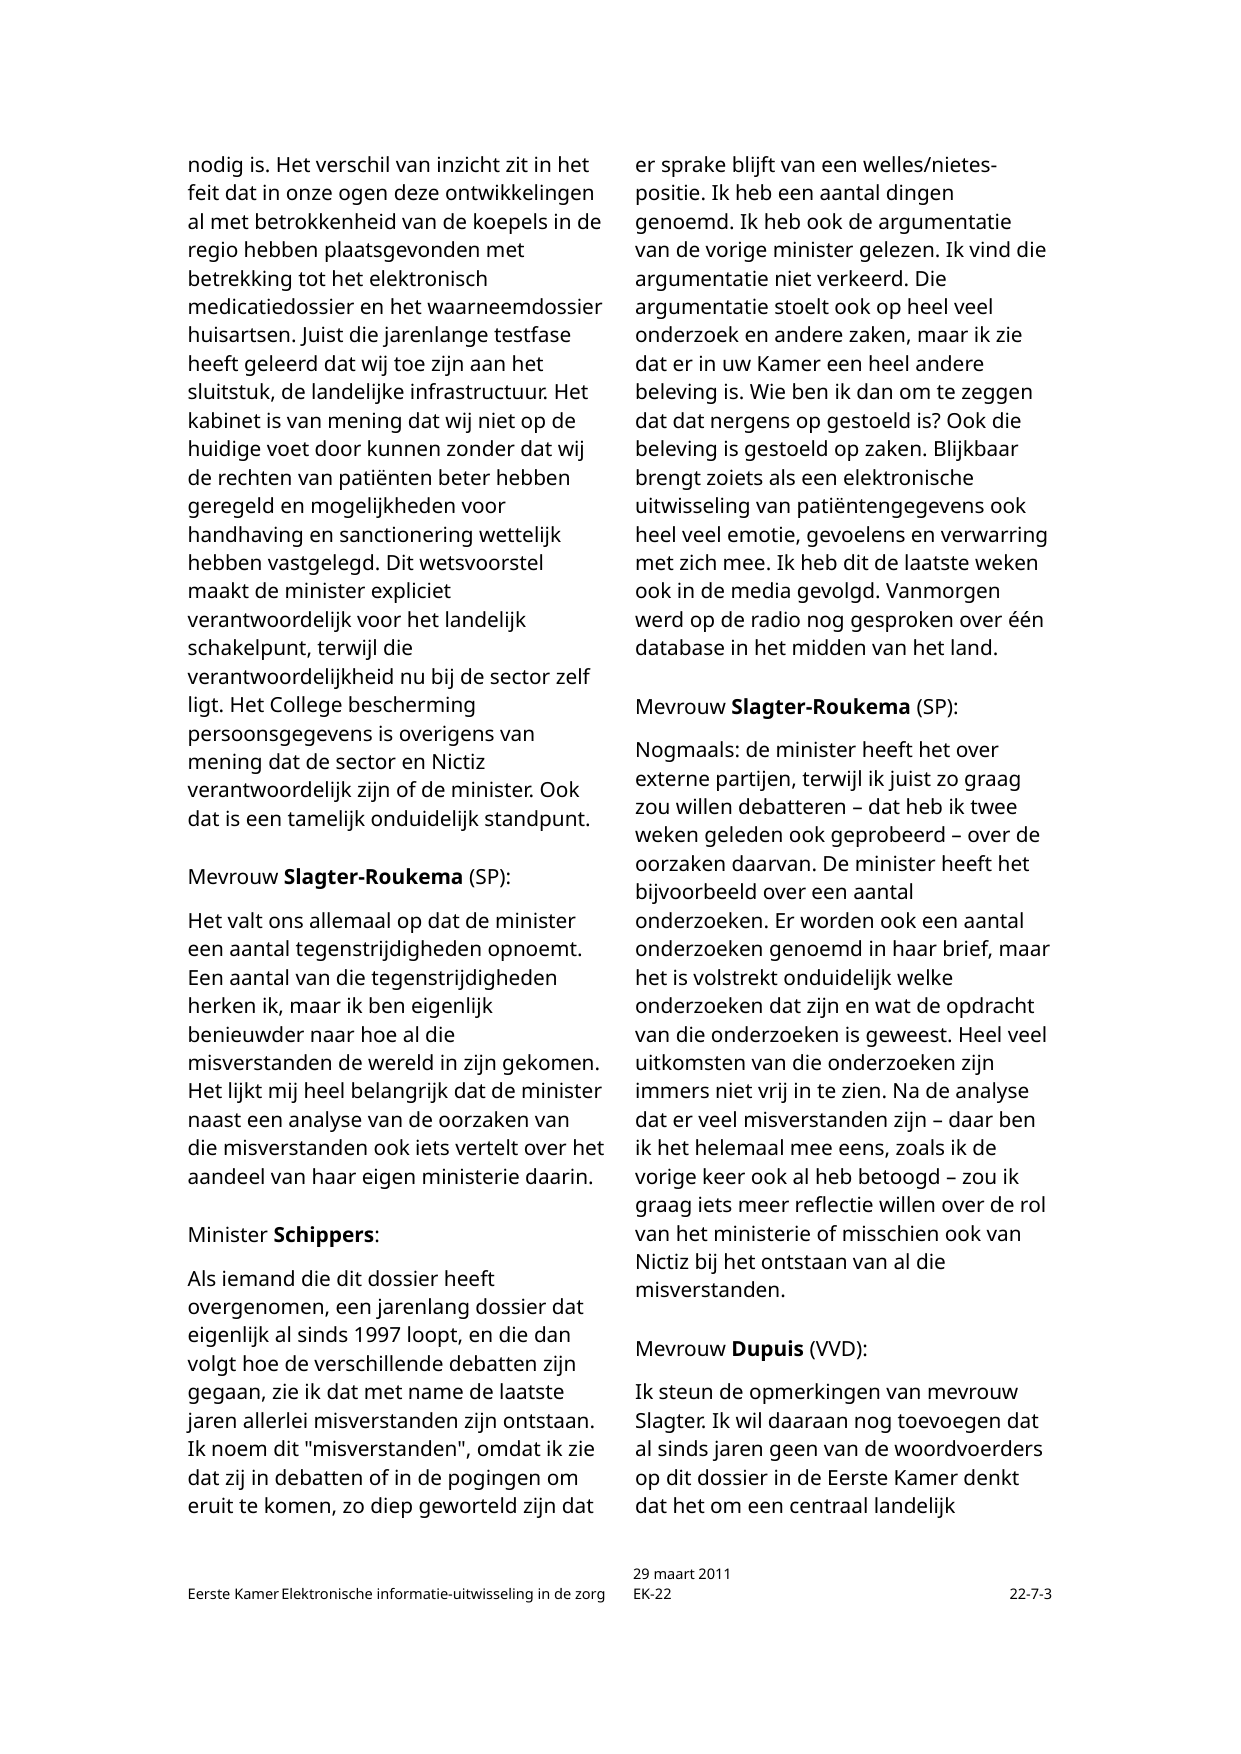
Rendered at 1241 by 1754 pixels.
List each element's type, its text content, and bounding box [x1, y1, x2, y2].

text nodig is. Het verschil van inzicht zit in het feit dat in onze ogen deze ontwikkelingen al met betrokkenheid van de koepels in de regio hebben plaatsgevonden met betrekking tot het elektronisch medicatiedossier en het waarneemdossier huisartsen. Juist die jarenlange testfase heeft geleerd dat wij toe zijn aan het sluitstuk, de landelijke infrastructuur. Het kabinet is van mening dat wij niet op de huidige voet door kunnen zonder dat wij de rechten van patiënten beter hebben geregeld en mogelijkheden voor handhaving en sanctionering wettelijk hebben vastgelegd. Dit wetsvoorstel maakt de minister expliciet verantwoordelijk voor het landelijk schakelpunt, terwijl die verantwoordelijkheid nu bij de sector zelf ligt. Het College bescherming persoonsgegevens is overigens van mening dat de sector en Nictiz verantwoordelijk zijn of de minister. Ook dat is een tamelijk onduidelijk standpunt. [187, 150, 605, 832]
text Minister Schippers: [187, 1220, 605, 1249]
text Het valt ons allemaal op dat de minister een aantal tegenstrijdigheden opnoemt. Een aantal van die tegenstrijdigheden herken ik, maar ik ben eigenlijk benieuwder naar hoe al die misverstanden de wereld in zijn gekomen. Het lijkt mij heel belangrijk dat de minister naast een analyse van de oorzaken van die misverstanden ook iets vertelt over het aandeel van haar eigen ministerie daarin. [187, 906, 605, 1190]
text Als iemand die dit dossier heeft overgenomen, een jarenlang dossier dat eigenlijk al sinds 1997 loopt, en die dan volgt hoe de verschillende debatten zijn gegaan, zie ik dat met name de laatste jaren allerlei misverstanden zijn ontstaan. Ik noem dit "misverstanden", omdat ik zie dat zij in debatten of in de pogingen om eruit te komen, zo diep geworteld zijn dat [187, 1264, 605, 1520]
text Mevrouw Slagter-Roukema (SP): [187, 862, 605, 891]
text Mevrouw Dupuis (VVD): [635, 1334, 1053, 1362]
text Nogmaals: de minister heeft het over externe partijen, terwijl ik juist zo graag zou willen debatteren – dat heb ik twee weken geleden ook geprobeerd – over de oorzaken daarvan. De minister heeft het bijvoorbeeld over een aantal onderzoeken. Er worden ook een aantal onderzoeken genoemd in haar brief, maar het is volstrekt onduidelijk welke onderzoeken dat zijn en wat de opdracht van die onderzoeken is geweest. Heel veel uitkomsten van die onderzoeken zijn immers niet vrij in te zien. Na de analyse dat er veel misverstanden zijn – daar ben ik het helemaal mee eens, zoals ik de vorige keer ook al heb betoogd – zou ik graag iets meer reflectie willen over de rol van het ministerie of misschien ook van Nictiz bij het ontstaan van al die misverstanden. [635, 735, 1053, 1304]
text Mevrouw Slagter-Roukema (SP): [635, 692, 1053, 720]
text Ik steun de opmerkingen van mevrouw Slagter. Ik wil daaraan nog toevoegen dat al sinds jaren geen van de woordvoerders op dit dossier in de Eerste Kamer denkt dat het om een centraal landelijk [635, 1377, 1053, 1520]
text er sprake blijft van een welles/nietes-positie. Ik heb een aantal dingen genoemd. Ik heb ook de argumentatie van de vorige minister gelezen. Ik vind die argumentatie niet verkeerd. Die argumentatie stoelt ook op heel veel onderzoek en andere zaken, maar ik zie dat er in uw Kamer een heel andere beleving is. Wie ben ik dan om te zeggen dat dat nergens op gestoeld is? Ook die beleving is gestoeld op zaken. Blijkbaar brengt zoiets als een elektronische uitwisseling van patiëntengegevens ook heel veel emotie, gevoelens en verwarring met zich mee. Ik heb dit de laatste weken ook in de media gevolgd. Vanmorgen werd op de radio nog gesproken over één database in het midden van het land. [635, 150, 1053, 662]
